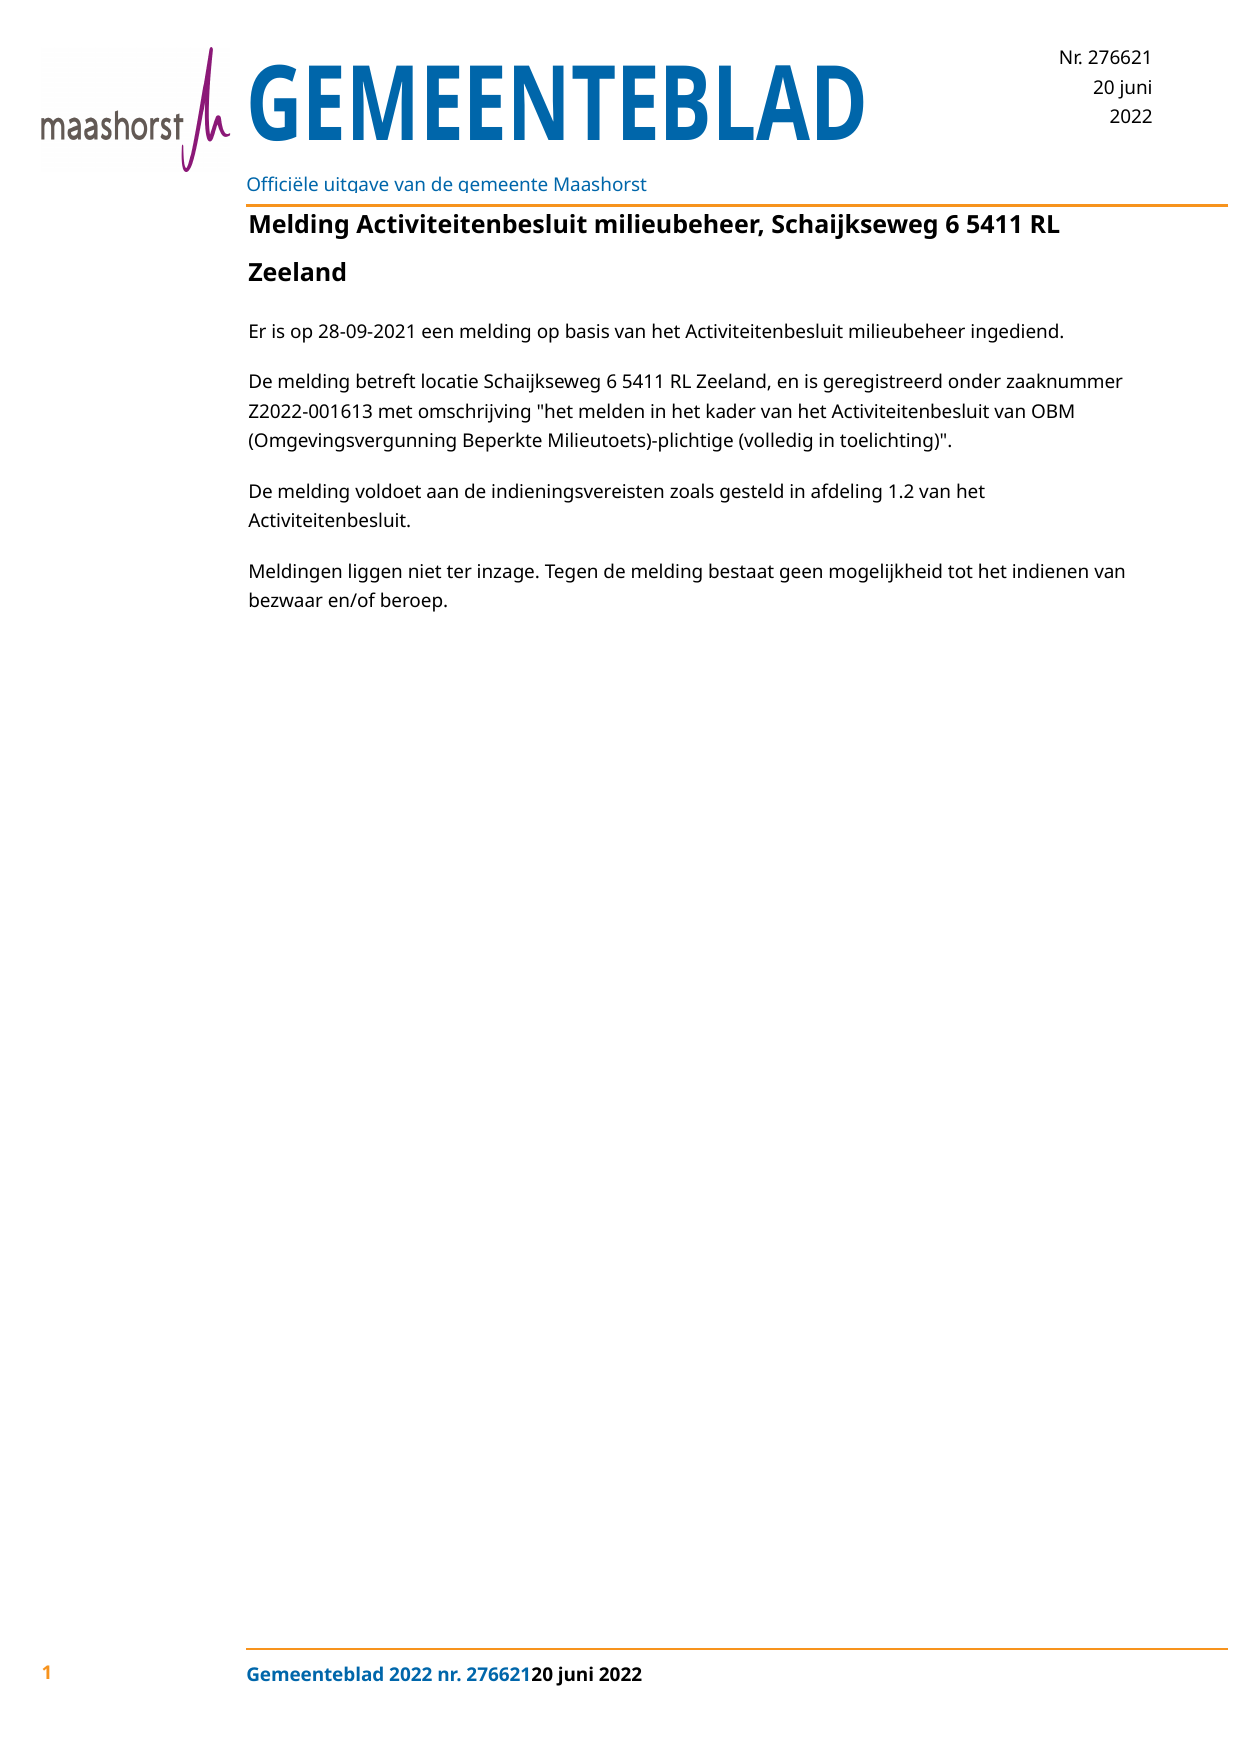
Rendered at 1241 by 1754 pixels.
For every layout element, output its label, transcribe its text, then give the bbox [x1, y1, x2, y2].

text Er is op 28-09-2021 een melding op basis van het Activiteitenbesluit milieubeheer ingediend. [248, 318, 1152, 344]
picture [41, 47, 231, 172]
text Meldingen liggen niet ter inzage. Tegen de melding bestaat geen mogelijkheid tot het indienen van bezwaar en/of beroep. [248, 558, 1152, 613]
text Melding Activiteitenbesluit milieubeheer, Schaijkseweg 6 5411 RL Zeeland [248, 207, 1152, 288]
text De melding voldoet aan de indieningsvereisten zoals gesteld in afdeling 1.2 van het Activiteitenbesluit. [248, 478, 1152, 533]
text De melding betreft locatie Schaijkseweg 6 5411 RL Zeeland, en is geregistreerd onder zaaknummer Z2022-001613 met omschrijving "het melden in het kader van het Activiteitenbesluit van OBM (Omgevingsvergunning Beperkte Milieutoets)-plichtige (volledig in toelichting)". [248, 368, 1152, 453]
